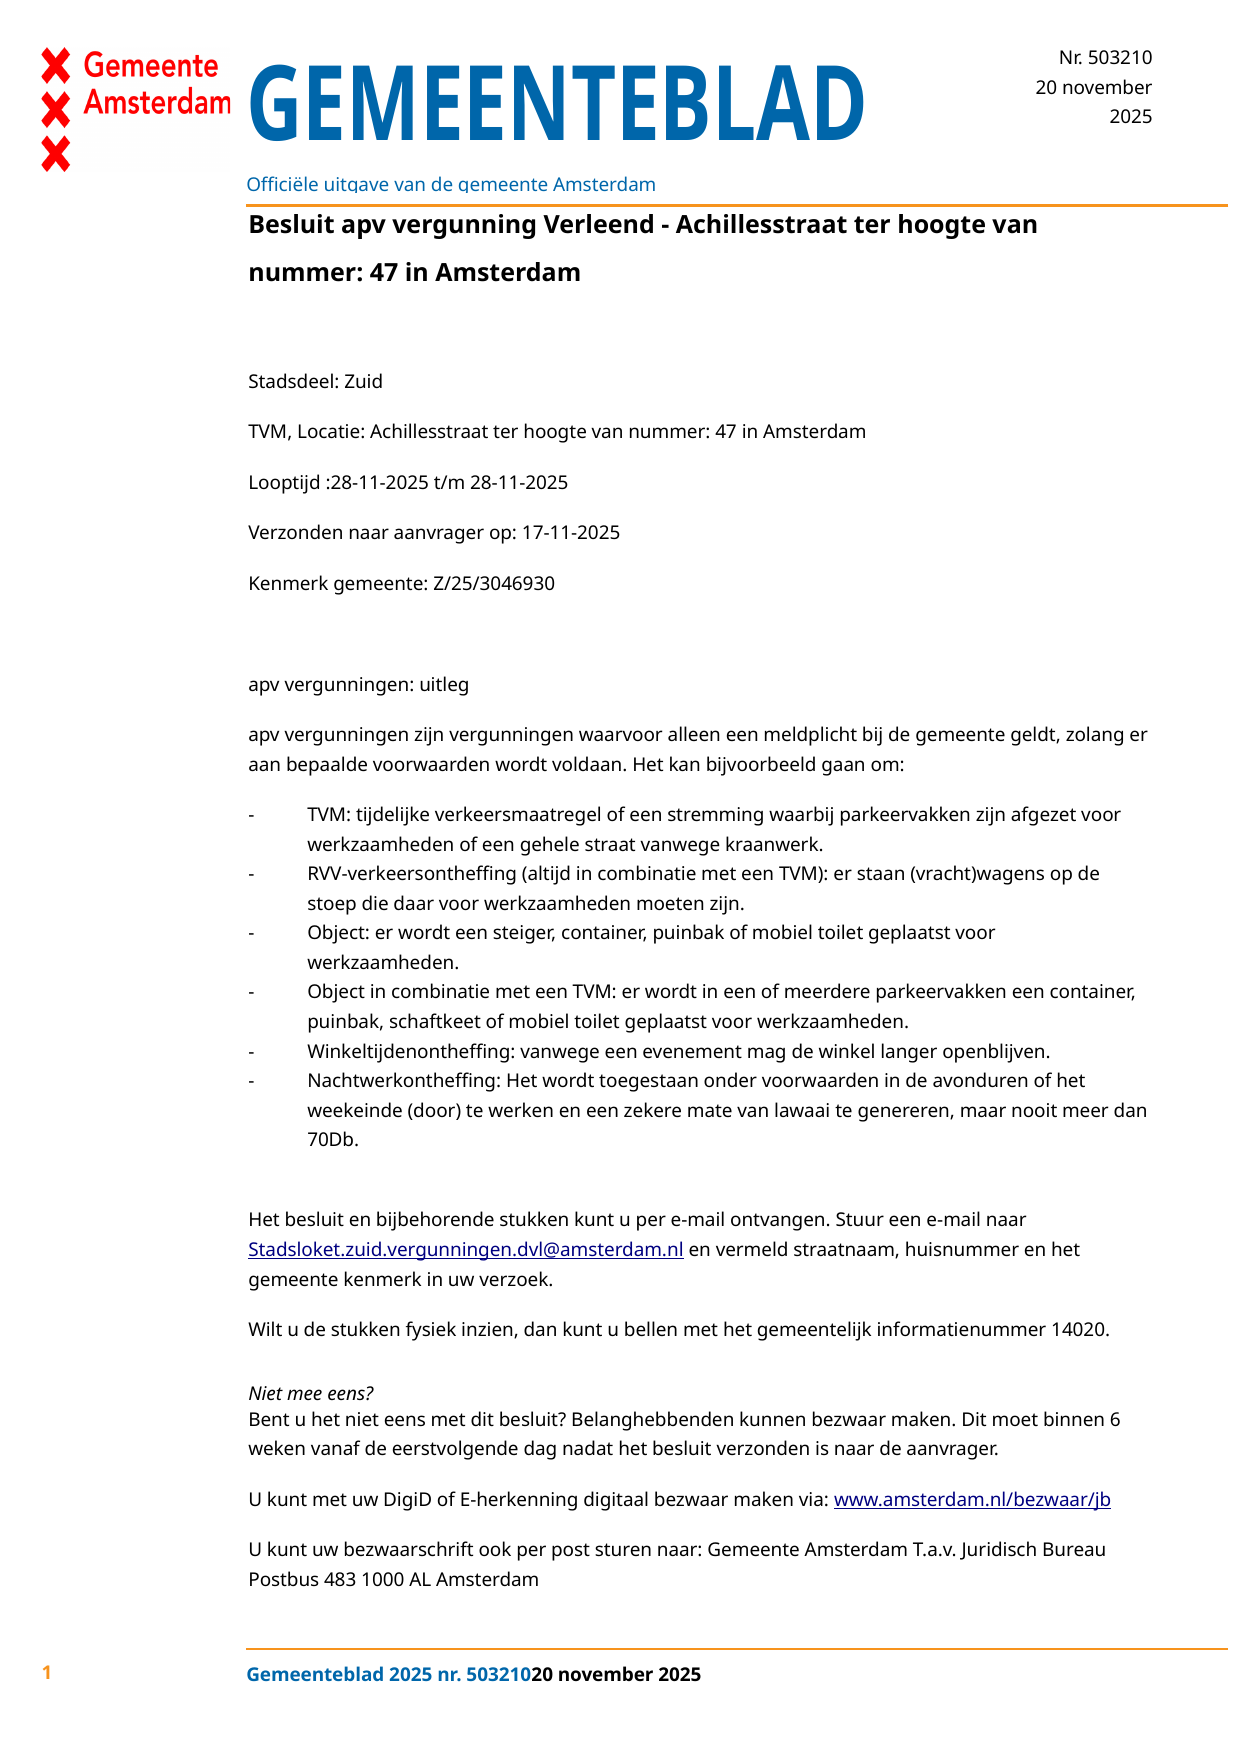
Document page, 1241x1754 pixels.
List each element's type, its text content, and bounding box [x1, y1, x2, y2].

text Wilt u de stukken fysiek inzien, dan kunt u bellen met het gemeentelijk informatienummer 14020. [248, 1316, 1152, 1342]
text U kunt uw bezwaarschrift ook per post sturen naar: Gemeente Amsterdam T.a.v. Juridisch Bureau Postbus 483 1000 AL Amsterdam [248, 1536, 1152, 1592]
text Het besluit en bijbehorende stukken kunt u per e-mail ontvangen. Stuur een e-mail naar Stadsloket.zuid.vergunningen.dvl@amsterdam.nl en vermeld straatnaam, huisnummer en het gemeente kenmerk in uw verzoek. [248, 1207, 1152, 1292]
list Nachtwerkontheffing: Het wordt toegestaan onder voorwaarden in de avonduren of het weekeinde (door) te werken en een zekere mate van lawaai te genereren, maar nooit meer dan 70Db. [248, 1067, 1152, 1152]
list TVM: tijdelijke verkeersmaatregel of een stremming waarbij parkeervakken zijn afgezet voor werkzaamheden of een gehele straat vanwege kraanwerk. [248, 801, 1152, 857]
text Verzonden naar aanvrager op: 17-11-2025 [248, 519, 1152, 545]
text Bent u het niet eens met dit besluit? Belanghebbenden kunnen bezwaar maken. Dit moet binnen 6 weken vanaf de eerstvolgende dag nadat het besluit verzonden is naar de aanvrager. [248, 1406, 1152, 1461]
text Kenmerk gemeente: Z/25/3046930 [248, 570, 1152, 596]
text apv vergunningen zijn vergunningen waarvoor alleen een meldplicht bij de gemeente geldt, zolang er aan bepaalde voorwaarden wordt voldaan. Het kan bijvoorbeeld gaan om: [248, 721, 1152, 777]
text U kunt met uw DigiD of E-herkenning digitaal bezwaar maken via: www.amsterdam.nl/bezwaar/jb [248, 1486, 1152, 1512]
text TVM, Locatie: Achillesstraat ter hoogte van nummer: 47 in Amsterdam [248, 419, 1152, 444]
list Winkeltijdenontheffing: vanwege een evenement mag de winkel langer openblijven. [248, 1038, 1152, 1064]
text Looptijd :28-11-2025 t/m 28-11-2025 [248, 469, 1152, 495]
text Stadsdeel: Zuid [248, 368, 1152, 394]
text Besluit apv vergunning Verleend - Achillesstraat ter hoogte van nummer: 47 in Amsterdam [248, 207, 1152, 288]
text Niet mee eens? [248, 1380, 1152, 1406]
list RVV-verkeersontheffing (altijd in combinatie met een TVM): er staan (vracht)wagens op de stoep die daar voor werkzaamheden moeten zijn. [248, 860, 1152, 916]
text apv vergunningen: uitleg [248, 671, 1152, 697]
picture [41, 47, 231, 172]
list Object in combinatie met een TVM: er wordt in een of meerdere parkeervakken een container, puinbak, schaftkeet of mobiel toilet geplaatst voor werkzaamheden. [248, 979, 1152, 1034]
list Object: er wordt een steiger, container, puinbak of mobiel toilet geplaatst voor werkzaamheden. [248, 919, 1152, 975]
